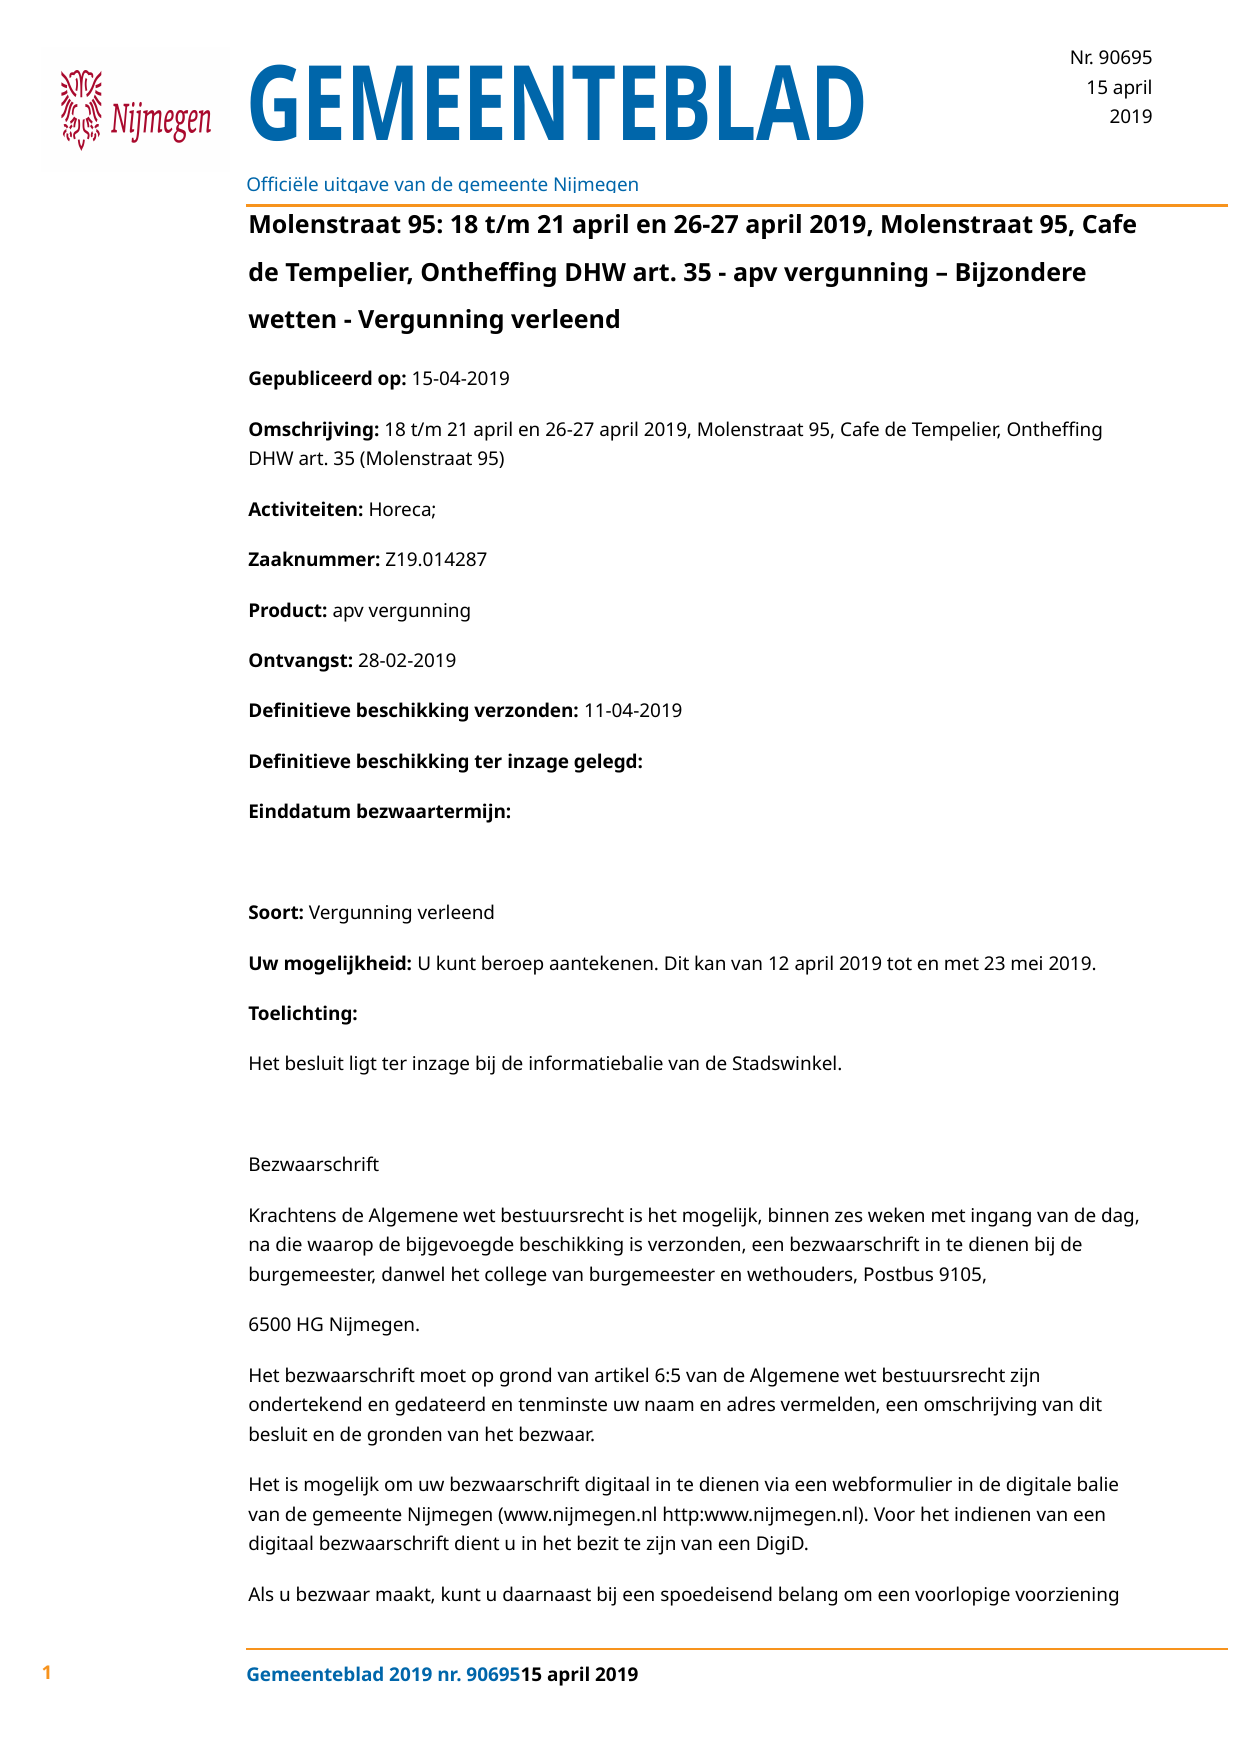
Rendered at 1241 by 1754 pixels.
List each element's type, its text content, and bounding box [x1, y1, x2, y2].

text Ontvangst: 28-02-2019 [248, 647, 1152, 673]
text Omschrijving: 18 t/m 21 april en 26-27 april 2019, Molenstraat 95, Cafe de Tempelier, Ontheffing DHW art. 35 (Molenstraat 95) [248, 416, 1152, 471]
text Uw mogelijkheid: U kunt beroep aantekenen. Dit kan van 12 april 2019 tot en met 23 mei 2019. [248, 950, 1152, 975]
text Toelichting: [248, 1000, 1152, 1026]
text Het besluit ligt ter inzage bij de informatiebalie van de Stadswinkel. [248, 1051, 1152, 1076]
text Zaaknummer: Z19.014287 [248, 546, 1152, 572]
text Als u bezwaar maakt, kunt u daarnaast bij een spoedeisend belang om een voorlopige voorziening [248, 1581, 1152, 1607]
text Activiteiten: Horeca; [248, 496, 1152, 522]
text Molenstraat 95: 18 t/m 21 april en 26-27 april 2019, Molenstraat 95, Cafe de Tempelier, Ontheffing DHW art. 35 - apv vergunning – Bijzondere wetten - Vergunning verleend [248, 207, 1152, 336]
text Bezwaarschrift [248, 1151, 1152, 1177]
picture [41, 47, 231, 172]
text 6500 HG Nijmegen. [248, 1311, 1152, 1337]
text Het bezwaarschrift moet op grond van artikel 6:5 van de Algemene wet bestuursrecht zijn ondertekend en gedateerd en tenminste uw naam en adres vermelden, een omschrijving van dit besluit en de gronden van het bezwaar. [248, 1362, 1152, 1447]
text Definitieve beschikking verzonden: 11-04-2019 [248, 698, 1152, 723]
text Gepubliceerd op: 15-04-2019 [248, 366, 1152, 391]
text Product: apv vergunning [248, 597, 1152, 622]
text Definitieve beschikking ter inzage gelegd: [248, 748, 1152, 774]
text Krachtens de Algemene wet bestuursrecht is het mogelijk, binnen zes weken met ingang van de dag, na die waarop de bijgevoegde beschikking is verzonden, een bezwaarschrift in te dienen bij de burgemeester, danwel het college van burgemeester en wethouders, Postbus 9105, [248, 1202, 1152, 1287]
text Soort: Vergunning verleend [248, 899, 1152, 925]
text Het is mogelijk om uw bezwaarschrift digitaal in te dienen via een webformulier in de digitale balie van de gemeente Nijmegen (www.nijmegen.nl http:www.nijmegen.nl). Voor het indienen van een digitaal bezwaarschrift dient u in het bezit te zijn van een DigiD. [248, 1471, 1152, 1556]
text Einddatum bezwaartermijn: [248, 798, 1152, 824]
